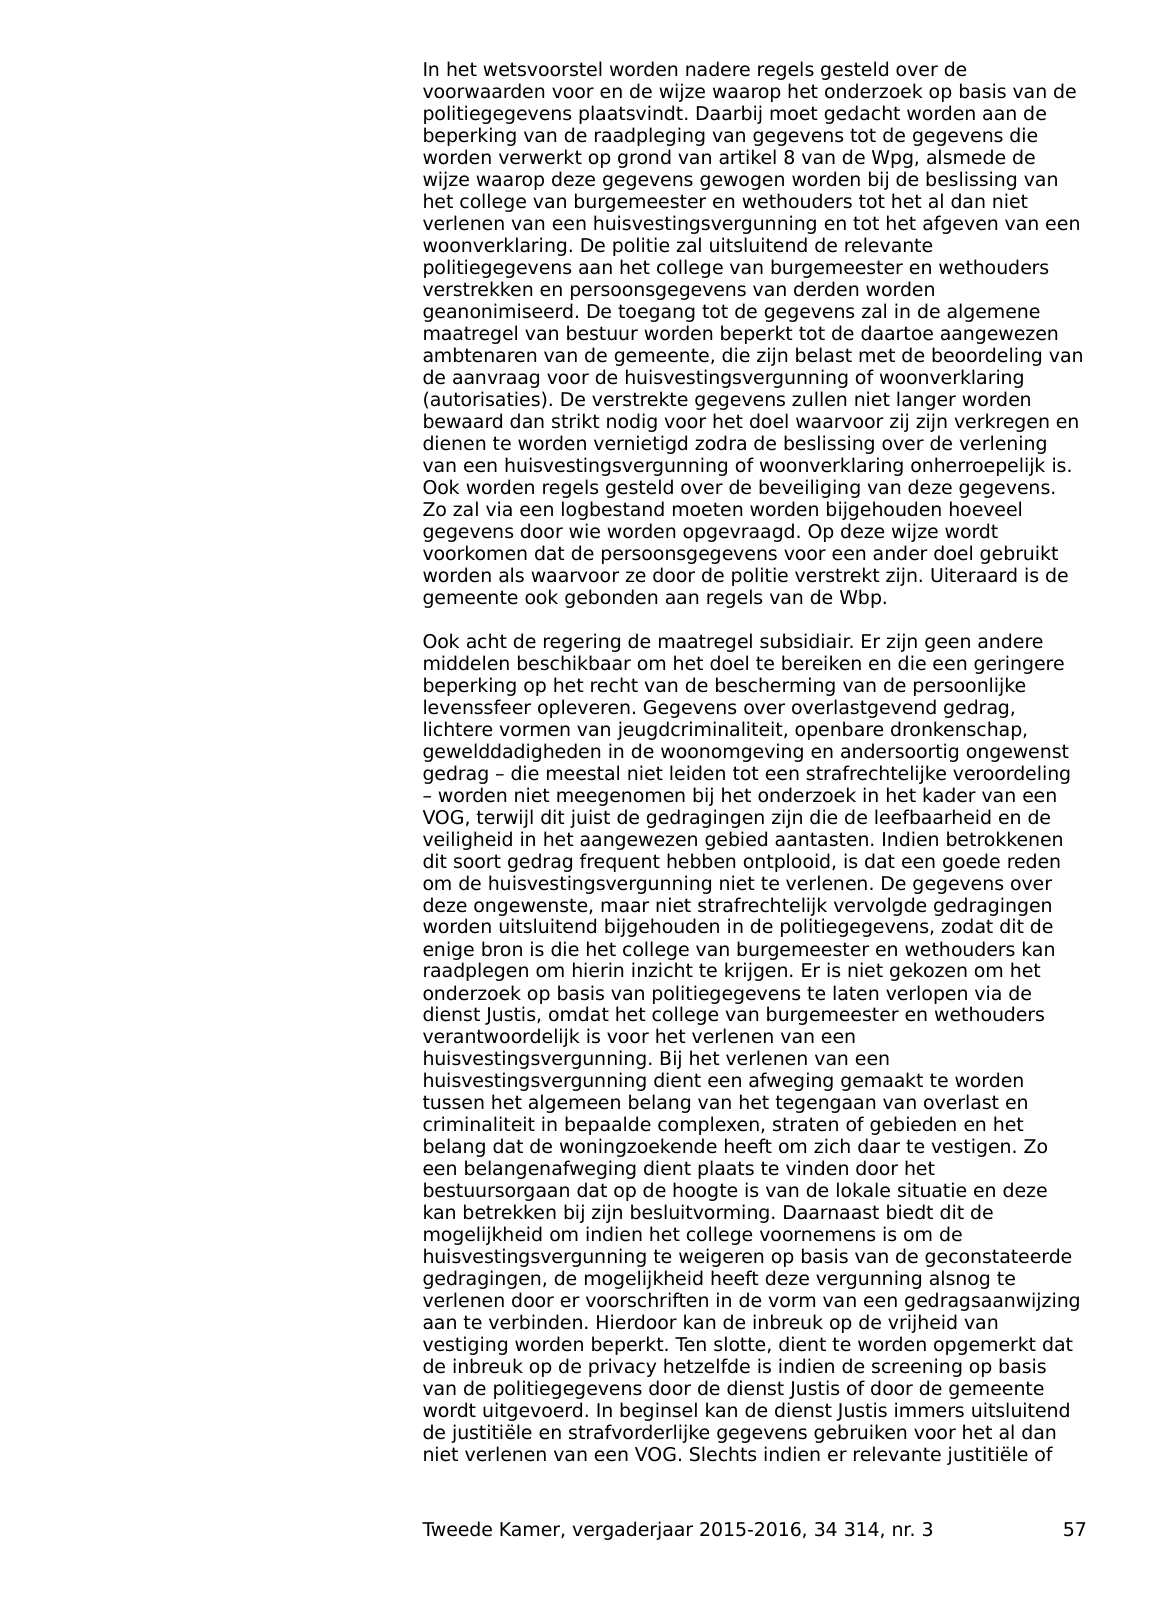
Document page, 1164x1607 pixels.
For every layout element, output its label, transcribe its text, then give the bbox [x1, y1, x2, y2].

text Ook acht de regering de maatregel subsidiair. Er zijn geen andere middelen beschikbaar om het doel te bereiken en die een geringere beperking op het recht van de bescherming van de persoonlijke levenssfeer opleveren. Gegevens over overlastgevend gedrag, lichtere vormen van jeugdcriminaliteit, openbare dronkenschap, gewelddadigheden in de woonomgeving en andersoortig ongewenst gedrag – die meestal niet leiden tot een strafrechtelijke veroordeling – worden niet meegenomen bij het onderzoek in het kader van een VOG, terwijl dit juist de gedragingen zijn die de leefbaarheid en de veiligheid in het aangewezen gebied aantasten. Indien betrokkenen dit soort gedrag frequent hebben ontplooid, is dat een goede reden om de huisvestingsvergunning niet te verlenen. De gegevens over deze ongewenste, maar niet strafrechtelijk vervolgde gedragingen worden uitsluitend bijgehouden in de politiegegevens, zodat dit de enige bron is die het college van burgemeester en wethouders kan raadplegen om hierin inzicht te krijgen. Er is niet gekozen om het onderzoek op basis van politiegegevens te laten verlopen via de dienst Justis, omdat het college van burgemeester en wethouders verantwoordelijk is voor het verlenen van een huisvestingsvergunning. Bij het verlenen van een huisvestingsvergunning dient een afweging gemaakt te worden tussen het algemeen belang van het tegengaan van overlast en criminaliteit in bepaalde complexen, straten of gebieden en het belang dat de woningzoekende heeft om zich daar te vestigen. Zo een belangenafweging dient plaats te vinden door het bestuursorgaan dat op de hoogte is van de lokale situatie en deze kan betrekken bij zijn besluitvorming. Daarnaast biedt dit de mogelijkheid om indien het college voornemens is om de huisvestingsvergunning te weigeren op basis van de geconstateerde gedragingen, de mogelijkheid heeft deze vergunning alsnog te verlenen door er voorschriften in de vorm van een gedragsaanwijzing aan te verbinden. Hierdoor kan de inbreuk op de vrijheid van vestiging worden beperkt. Ten slotte, dient te worden opgemerkt dat de inbreuk op de privacy hetzelfde is indien de screening op basis van de politiegegevens door de dienst Justis of door de gemeente wordt uitgevoerd. In beginsel kan de dienst Justis immers uitsluitend de justitiële en strafvorderlijke gegevens gebruiken voor het al dan niet verlenen van een VOG. Slechts indien er relevante justitiële of [422, 631, 1087, 1466]
text In het wetsvoorstel worden nadere regels gesteld over de voorwaarden voor en de wijze waarop het onderzoek op basis van de politiegegevens plaatsvindt. Daarbij moet gedacht worden aan de beperking van de raadpleging van gegevens tot de gegevens die worden verwerkt op grond van artikel 8 van de Wpg, alsmede de wijze waarop deze gegevens gewogen worden bij de beslissing van het college van burgemeester en wethouders tot het al dan niet verlenen van een huisvestingsvergunning en tot het afgeven van een woonverklaring. De politie zal uitsluitend de relevante politiegegevens aan het college van burgemeester en wethouders verstrekken en persoonsgegevens van derden worden geanonimiseerd. De toegang tot de gegevens zal in de algemene maatregel van bestuur worden beperkt tot de daartoe aangewezen ambtenaren van de gemeente, die zijn belast met de beoordeling van de aanvraag voor de huisvestingsvergunning of woonverklaring (autorisaties). De verstrekte gegevens zullen niet langer worden bewaard dan strikt nodig voor het doel waarvoor zij zijn verkregen en dienen te worden vernietigd zodra de beslissing over de verlening van een huisvestingsvergunning of woonverklaring onherroepelijk is. Ook worden regels gesteld over de beveiliging van deze gegevens. Zo zal via een logbestand moeten worden bijgehouden hoeveel gegevens door wie worden opgevraagd. Op deze wijze wordt voorkomen dat de persoonsgegevens voor een ander doel gebruikt worden als waarvoor ze door de politie verstrekt zijn. Uiteraard is de gemeente ook gebonden aan regels van de Wbp. [422, 59, 1087, 608]
